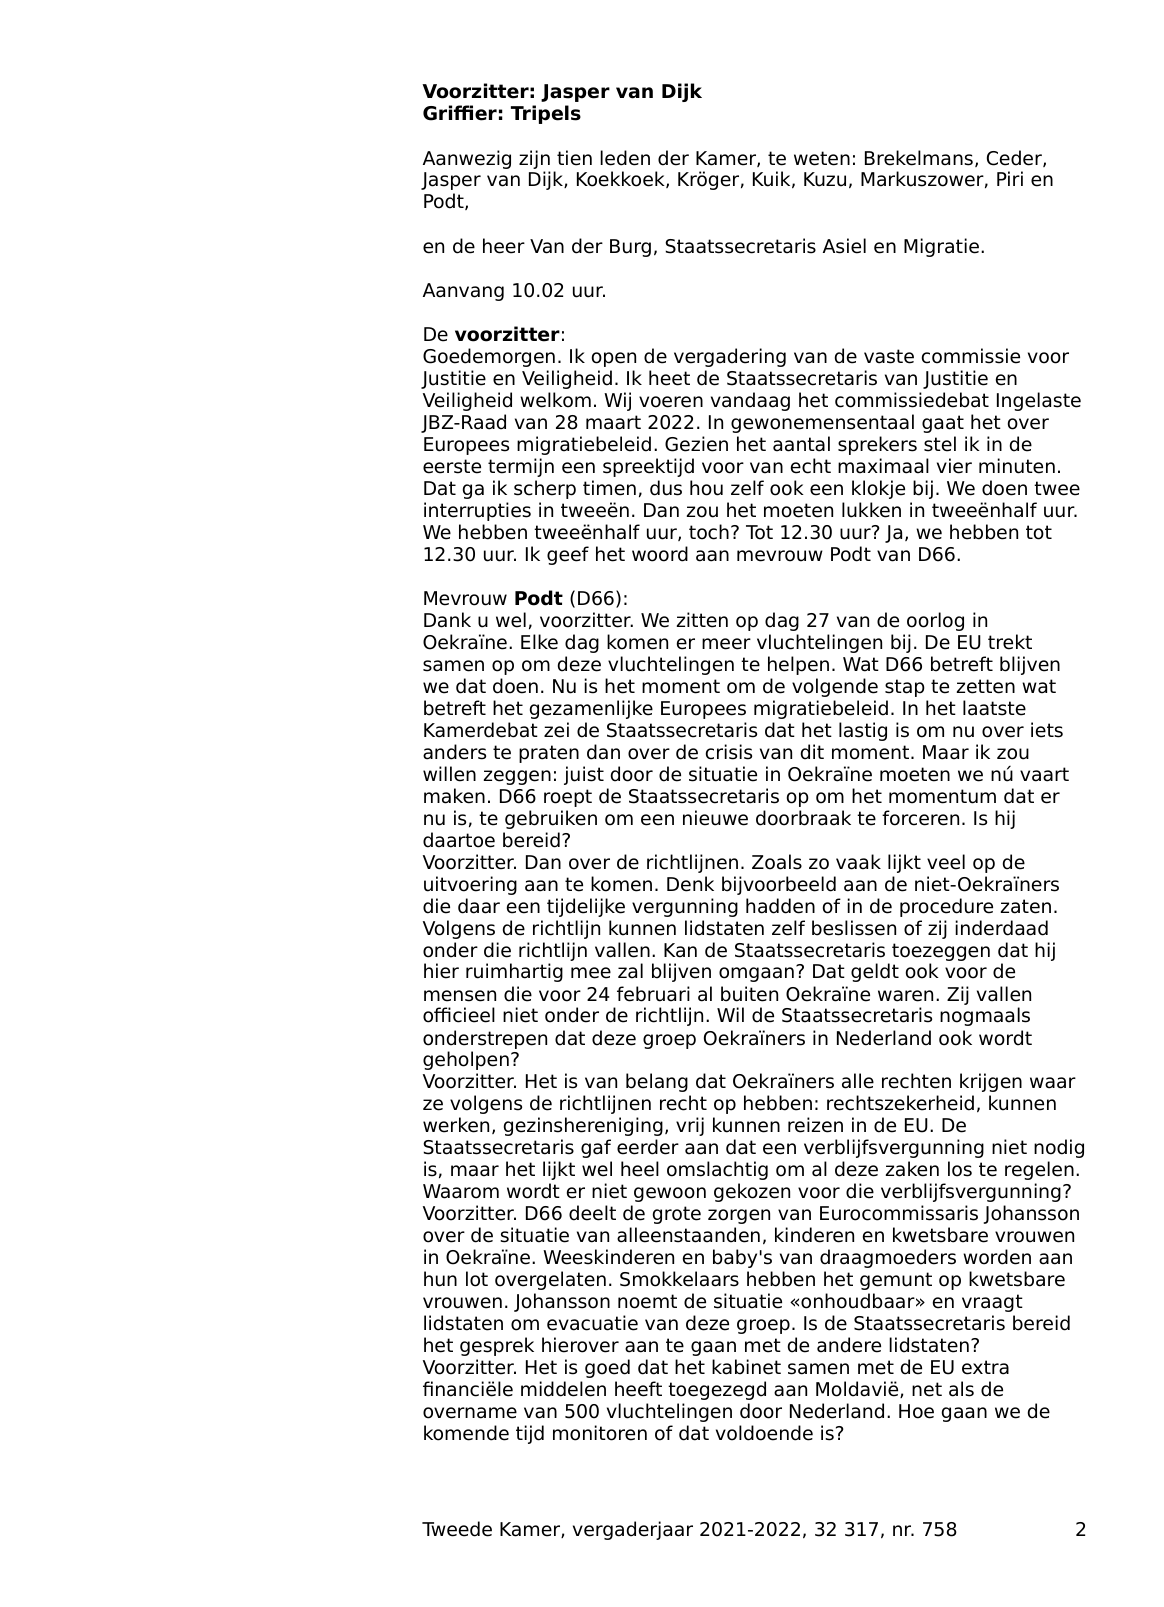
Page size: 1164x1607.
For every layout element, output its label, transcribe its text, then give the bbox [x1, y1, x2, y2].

text Voorzitter. Het is van belang dat Oekraïners alle rechten krijgen waar ze volgens de richtlijnen recht op hebben: rechtszekerheid, kunnen werken, gezinshereniging, vrij kunnen reizen in de EU. De Staatssecretaris gaf eerder aan dat een verblijfsvergunning niet nodig is, maar het lijkt wel heel omslachtig om al deze zaken los te regelen. Waarom wordt er niet gewoon gekozen voor die verblijfsvergunning? [422, 1071, 1087, 1203]
text Voorzitter. D66 deelt de grote zorgen van Eurocommissaris Johansson over de situatie van alleenstaanden, kinderen en kwetsbare vrouwen in Oekraïne. Weeskinderen en baby's van draagmoeders worden aan hun lot overgelaten. Smokkelaars hebben het gemunt op kwetsbare vrouwen. Johansson noemt de situatie «onhoudbaar» en vraagt lidstaten om evacuatie van deze groep. Is de Staatssecretaris bereid het gesprek hierover aan te gaan met de andere lidstaten? [422, 1203, 1087, 1357]
text Griffier: Tripels [422, 103, 1087, 125]
text Voorzitter. Het is goed dat het kabinet samen met de EU extra financiële middelen heeft toegezegd aan Moldavië, net als de overname van 500 vluchtelingen door Nederland. Hoe gaan we de komende tijd monitoren of dat voldoende is? [422, 1357, 1087, 1445]
text Aanvang 10.02 uur. [422, 280, 1087, 302]
text Voorzitter. Dan over de richtlijnen. Zoals zo vaak lijkt veel op de uitvoering aan te komen. Denk bijvoorbeeld aan de niet-Oekraïners die daar een tijdelijke vergunning hadden of in de procedure zaten. Volgens de richtlijn kunnen lidstaten zelf beslissen of zij inderdaad onder die richtlijn vallen. Kan de Staatssecretaris toezeggen dat hij hier ruimhartig mee zal blijven omgaan? Dat geldt ook voor de mensen die voor 24 februari al buiten Oekraïne waren. Zij vallen officieel niet onder de richtlijn. Wil de Staatssecretaris nogmaals onderstrepen dat deze groep Oekraïners in Nederland ook wordt geholpen? [422, 852, 1087, 1071]
text Voorzitter: Jasper van Dijk [422, 81, 1087, 103]
text Mevrouw Podt (D66): [422, 588, 1087, 610]
text en de heer Van der Burg, Staatssecretaris Asiel en Migratie. [422, 236, 1087, 257]
text Dank u wel, voorzitter. We zitten op dag 27 van de oorlog in Oekraïne. Elke dag komen er meer vluchtelingen bij. De EU trekt samen op om deze vluchtelingen te helpen. Wat D66 betreft blijven we dat doen. Nu is het moment om de volgende stap te zetten wat betreft het gezamenlijke Europees migratiebeleid. In het laatste Kamerdebat zei de Staatssecretaris dat het lastig is om nu over iets anders te praten dan over de crisis van dit moment. Maar ik zou willen zeggen: juist door de situatie in Oekraïne moeten we nú vaart maken. D66 roept de Staatssecretaris op om het momentum dat er nu is, te gebruiken om een nieuwe doorbraak te forceren. Is hij daartoe bereid? [422, 610, 1087, 852]
text Aanwezig zijn tien leden der Kamer, te weten: Brekelmans, Ceder, Jasper van Dijk, Koekkoek, Kröger, Kuik, Kuzu, Markuszower, Piri en Podt, [422, 147, 1087, 213]
text Goedemorgen. Ik open de vergadering van de vaste commissie voor Justitie en Veiligheid. Ik heet de Staatssecretaris van Justitie en Veiligheid welkom. Wij voeren vandaag het commissiedebat Ingelaste JBZ-Raad van 28 maart 2022. In gewonemensentaal gaat het over Europees migratiebeleid. Gezien het aantal sprekers stel ik in de eerste termijn een spreektijd voor van echt maximaal vier minuten. Dat ga ik scherp timen, dus hou zelf ook een klokje bij. We doen twee interrupties in tweeën. Dan zou het moeten lukken in tweeënhalf uur. We hebben tweeënhalf uur, toch? Tot 12.30 uur? Ja, we hebben tot 12.30 uur. Ik geef het woord aan mevrouw Podt van D66. [422, 346, 1087, 566]
text De voorzitter: [422, 324, 1087, 346]
